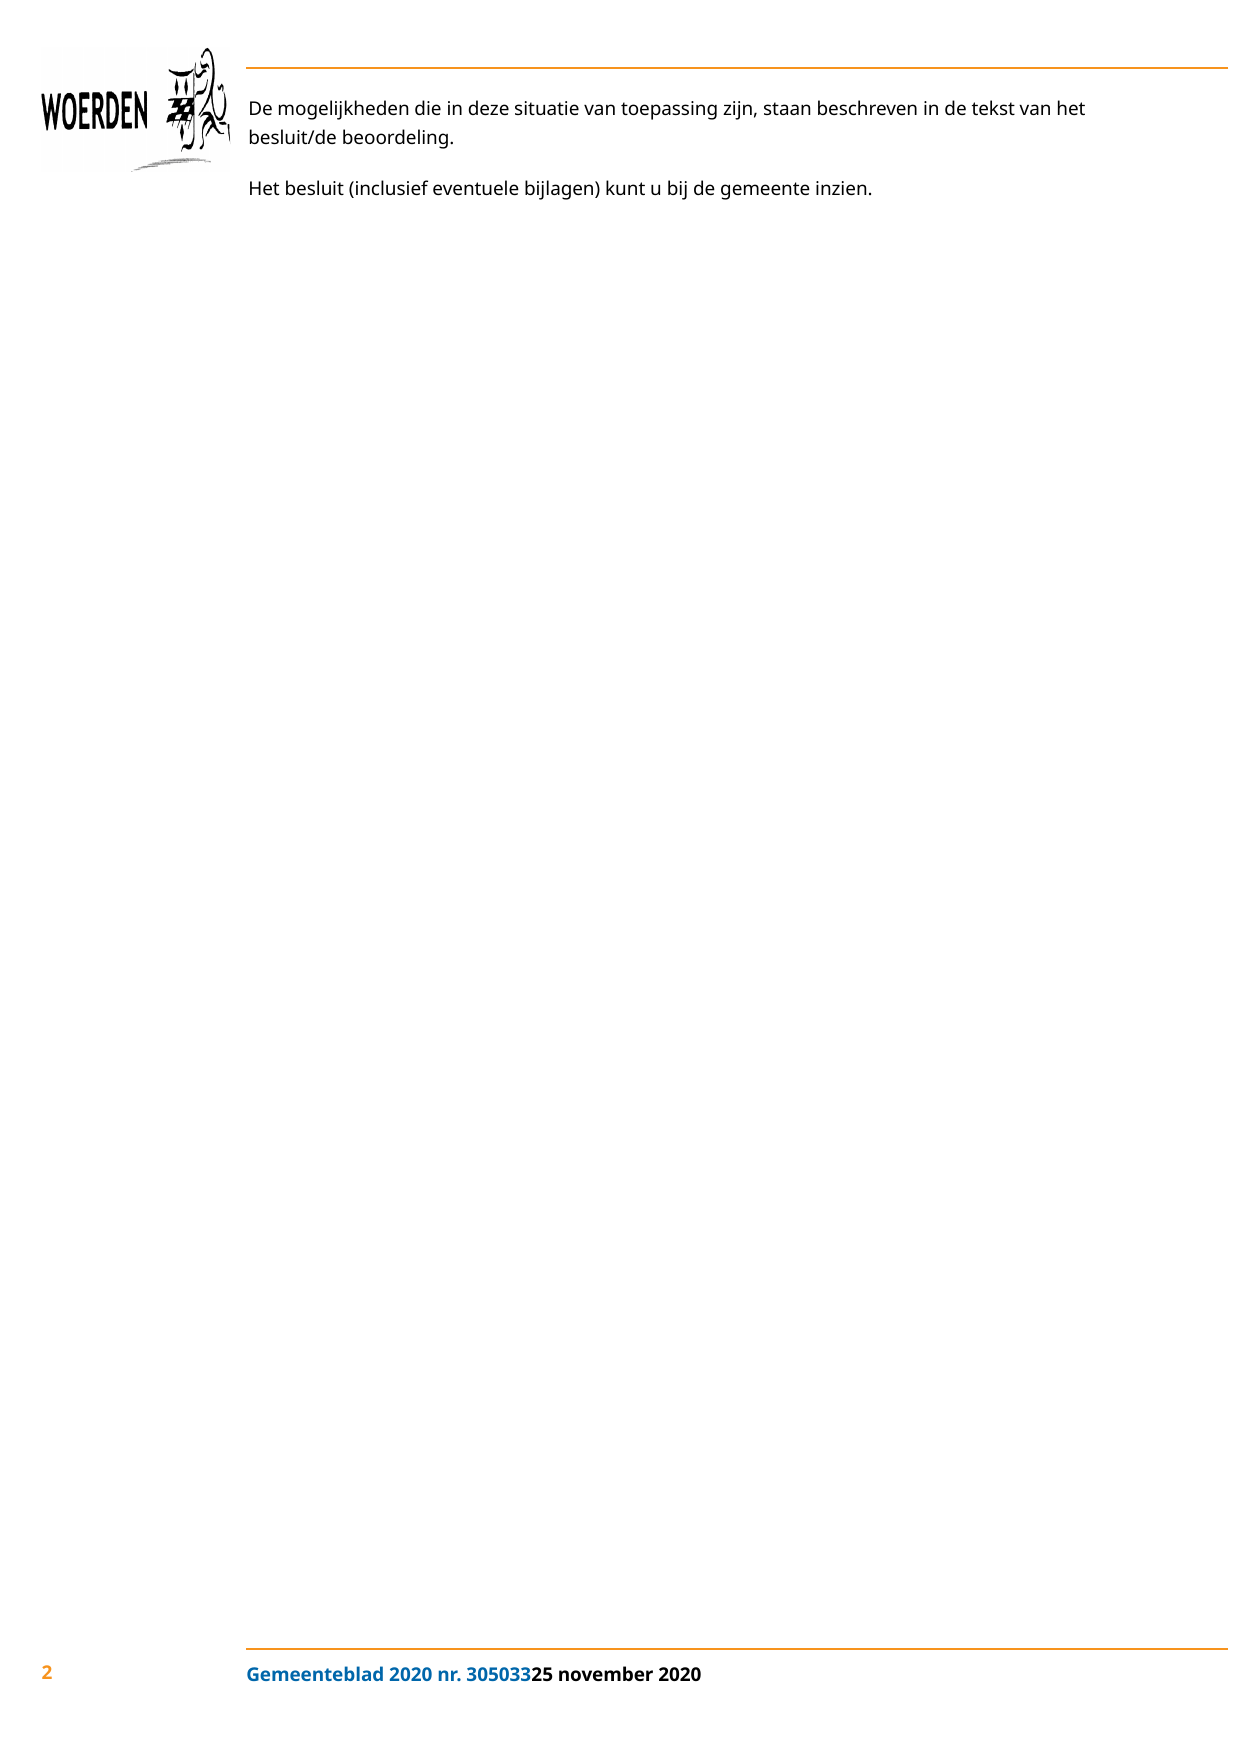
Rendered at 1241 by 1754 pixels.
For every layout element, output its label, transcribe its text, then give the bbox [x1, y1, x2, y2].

picture [41, 47, 231, 172]
text Het besluit (inclusief eventuele bijlagen) kunt u bij de gemeente inzien. [248, 175, 1152, 201]
text De mogelijkheden die in deze situatie van toepassing zijn, staan beschreven in de tekst van het besluit/de beoordeling. [248, 95, 1152, 150]
